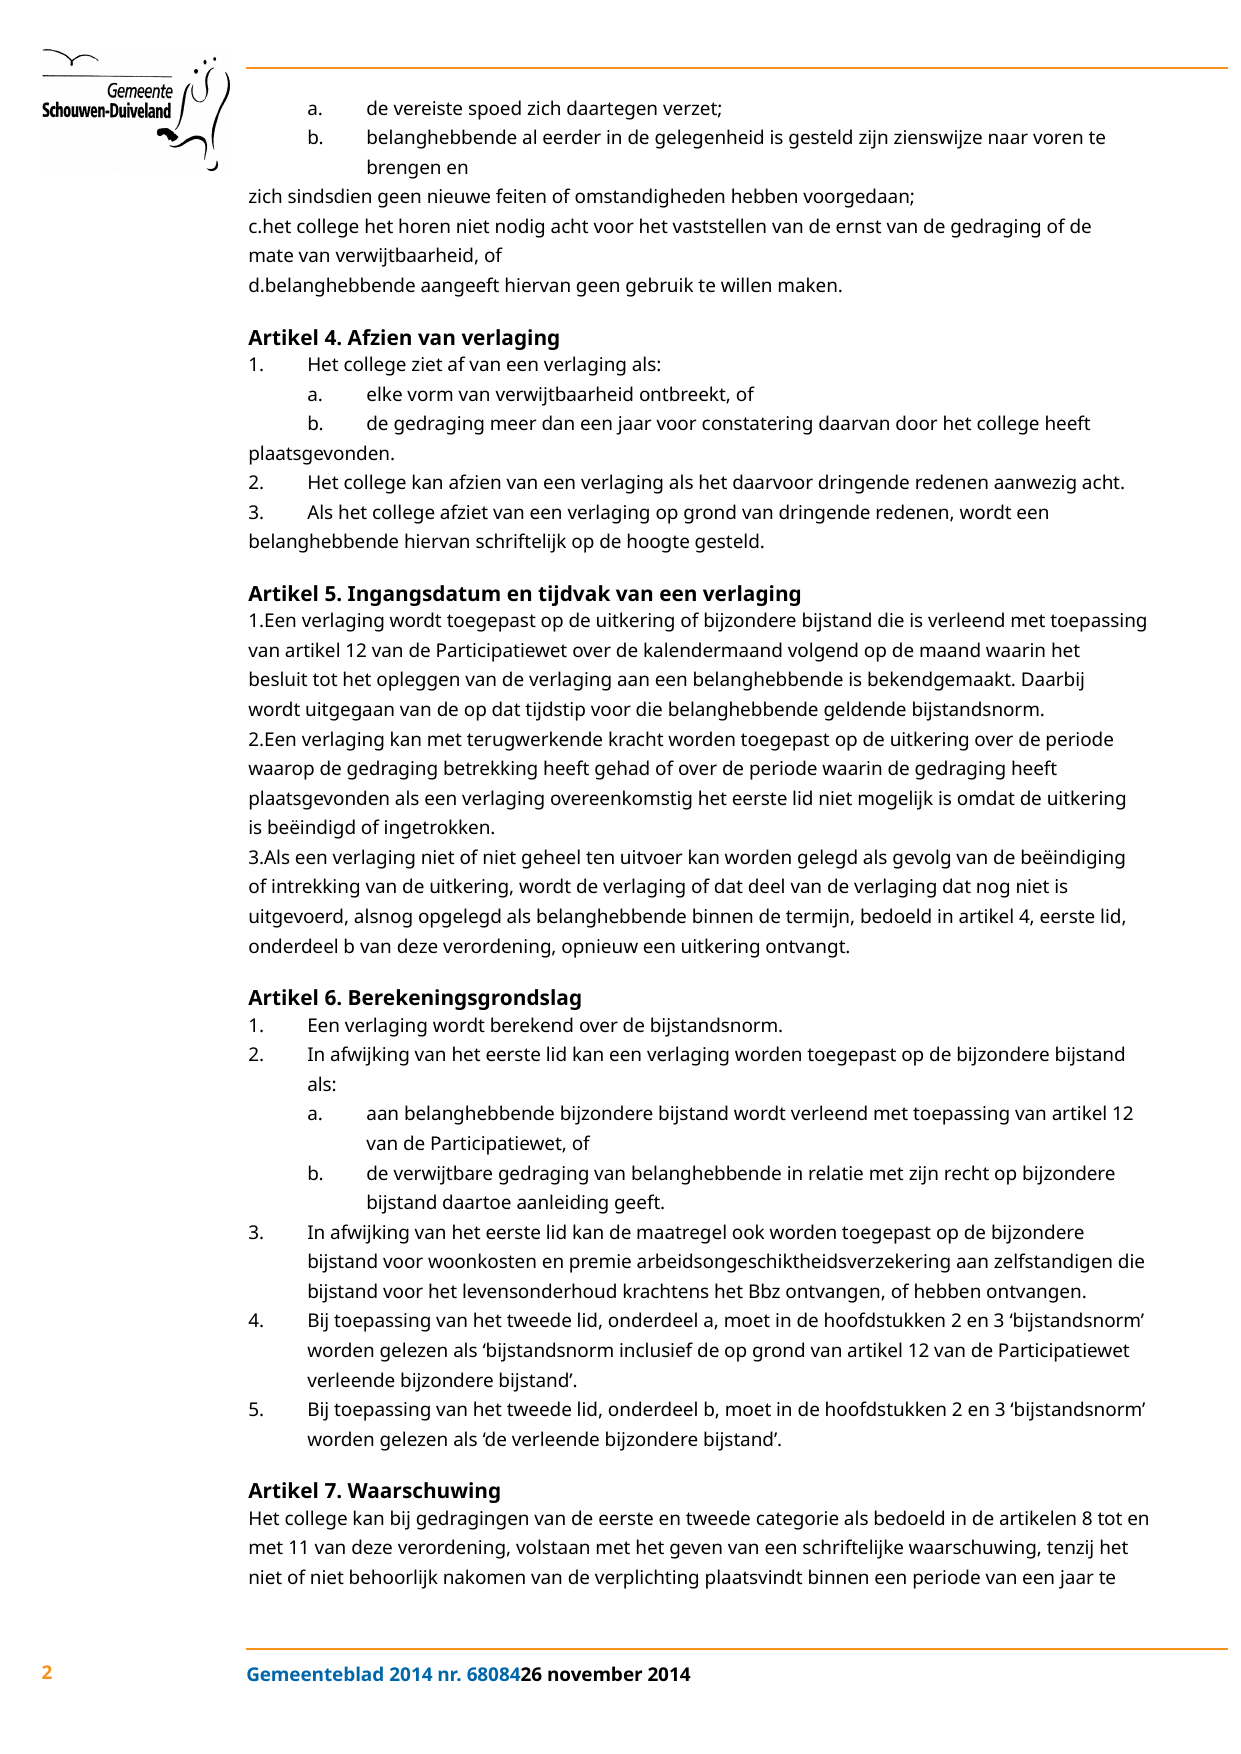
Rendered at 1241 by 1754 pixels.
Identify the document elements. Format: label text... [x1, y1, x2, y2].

list Bij toepassing van het tweede lid, onderdeel a, moet in de hoofdstukken 2 en 3 ‘bijstandsnorm’ worden gelezen als ‘bijstandsnorm inclusief de op grond van artikel 12 van de Participatiewet verleende bijzondere bijstand’. [248, 1308, 1152, 1392]
picture [41, 47, 231, 172]
list belanghebbende al eerder in de gelegenheid is gesteld zijn zienswijze naar voren te brengen en [307, 124, 1152, 180]
list In afwijking van het eerste lid kan een verlaging worden toegepast op de bijzondere bijstand als: [248, 1041, 1152, 1097]
text belanghebbende hiervan schriftelijk op de hoogte gesteld. [248, 529, 1152, 554]
text van artikel 12 van de Participatiewet over de kalendermaand volgend op de maand waarin het [248, 637, 1152, 663]
text mate van verwijtbaarheid, of [248, 243, 1152, 268]
list Een verlaging wordt berekend over de bijstandsnorm. [248, 1012, 1152, 1037]
list Het college kan afzien van een verlaging als het daarvoor dringende redenen aanwezig acht. [248, 469, 1152, 495]
text Artikel 7. Waarschuwing [248, 1476, 1152, 1505]
text onderdeel b van deze verordening, opnieuw een uitkering ontvangt. [248, 933, 1152, 959]
list In afwijking van het eerste lid kan de maatregel ook worden toegepast op de bijzondere bijstand voor woonkosten en premie arbeidsongeschiktheidsverzekering aan zelfstandigen die bijstand voor het levensonderhoud krachtens het Bbz ontvangen, of hebben ontvangen. [248, 1219, 1152, 1304]
text of intrekking van de uitkering, wordt de verlaging of dat deel van de verlaging dat nog niet is [248, 874, 1152, 899]
text 3.Als een verlaging niet of niet geheel ten uitvoer kan worden gelegd als gevolg van de beëindiging [248, 844, 1152, 870]
list elke vorm van verwijtbaarheid ontbreekt, of [307, 381, 1152, 406]
list aan belanghebbende bijzondere bijstand wordt verleend met toepassing van artikel 12 van de Participatiewet, of [307, 1101, 1152, 1156]
text 1.Een verlaging wordt toegepast op de uitkering of bijzondere bijstand die is verleend met toepassing [248, 607, 1152, 633]
text Artikel 6. Berekeningsgrondslag [248, 983, 1152, 1012]
text Artikel 5. Ingangsdatum en tijdvak van een verlaging [248, 579, 1152, 607]
list de verwijtbare gedraging van belanghebbende in relatie met zijn recht op bijzondere bijstand daartoe aanleiding geeft. [307, 1160, 1152, 1215]
list Als het college afziet van een verlaging op grond van dringende redenen, wordt een [248, 499, 1152, 525]
text uitgevoerd, alsnog opgelegd als belanghebbende binnen de termijn, bedoeld in artikel 4, eerste lid, [248, 903, 1152, 929]
text c.het college het horen niet nodig acht voor het vaststellen van de ernst van de gedraging of de [248, 213, 1152, 239]
text d.belanghebbende aangeeft hiervan geen gebruik te willen maken. [248, 272, 1152, 298]
text Het college kan bij gedragingen van de eerste en tweede categorie als bedoeld in de artikelen 8 tot en met 11 van deze verordening, volstaan met het geven van een schriftelijke waarschuwing, tenzij het niet of niet behoorlijk nakomen van de verplichting plaatsvindt binnen een periode van een jaar te [248, 1505, 1152, 1590]
text 2.Een verlaging kan met terugwerkende kracht worden toegepast op de uitkering over de periode [248, 726, 1152, 752]
text plaatsgevonden als een verlaging overeenkomstig het eerste lid niet mogelijk is omdat de uitkering [248, 785, 1152, 811]
text is beëindigd of ingetrokken. [248, 814, 1152, 840]
list de vereiste spoed zich daartegen verzet; [307, 95, 1152, 121]
text besluit tot het opleggen van de verlaging aan een belanghebbende is bekendgemaakt. Daarbij [248, 667, 1152, 692]
text wordt uitgegaan van de op dat tijdstip voor die belanghebbende geldende bijstandsnorm. [248, 696, 1152, 722]
text plaatsgevonden. [248, 440, 1152, 466]
list Bij toepassing van het tweede lid, onderdeel b, moet in de hoofdstukken 2 en 3 ‘bijstandsnorm’ worden gelezen als ‘de verleende bijzondere bijstand’. [248, 1396, 1152, 1452]
text waarop de gedraging betrekking heeft gehad of over de periode waarin de gedraging heeft [248, 755, 1152, 781]
list de gedraging meer dan een jaar voor constatering daarvan door het college heeft [307, 410, 1152, 436]
text zich sindsdien geen nieuwe feiten of omstandigheden hebben voorgedaan; [248, 183, 1152, 209]
list Het college ziet af van een verlaging als: [248, 351, 1152, 377]
text Artikel 4. Afzien van verlaging [248, 323, 1152, 351]
